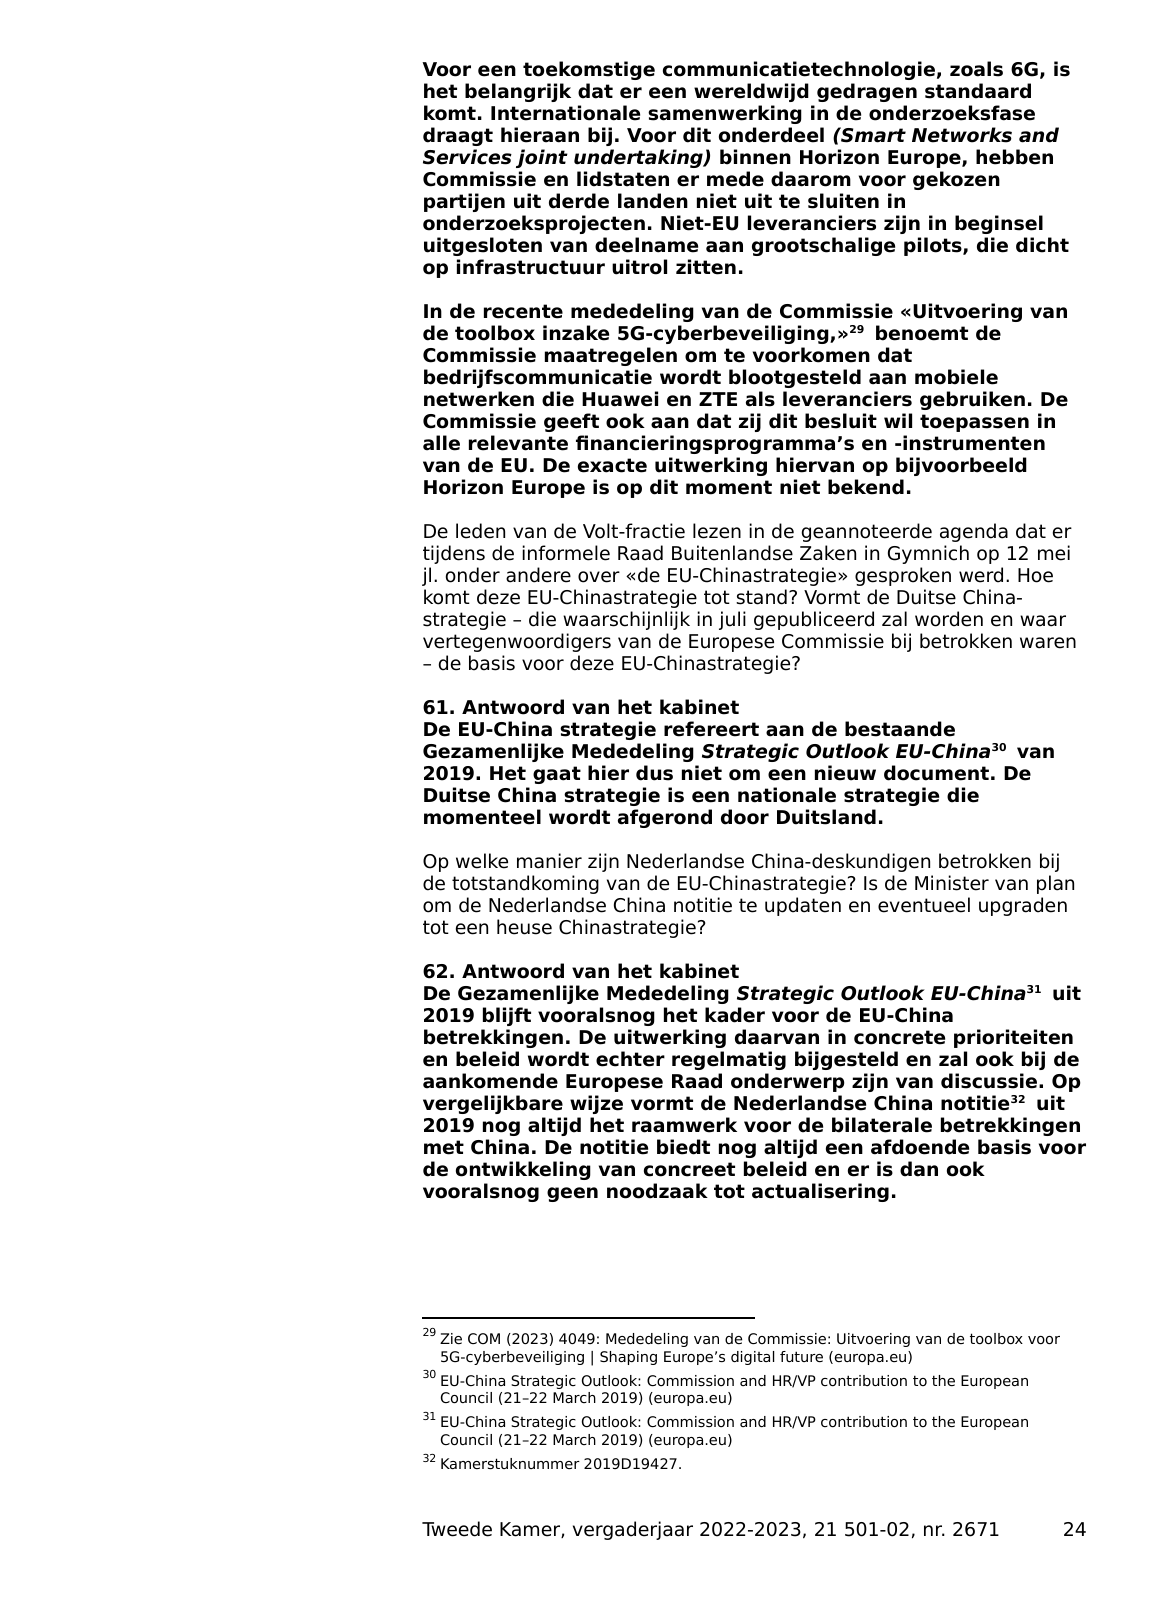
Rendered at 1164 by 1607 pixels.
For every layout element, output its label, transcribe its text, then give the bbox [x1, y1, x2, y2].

text EU-China Strategic Outlook: Commission and HR/VP contribution to the European Council (21–22 March 2019) (europa.eu) [422, 1410, 1087, 1449]
text Voor een toekomstige communicatietechnologie, zoals 6G, is het belangrijk dat er een wereldwijd gedragen standaard komt. Internationale samenwerking in de onderzoeksfase draagt hieraan bij. Voor dit onderdeel (Smart Networks and Services joint undertaking) binnen Horizon Europe, hebben Commissie en lidstaten er mede daarom voor gekozen partijen uit derde landen niet uit te sluiten in onderzoeksprojecten. Niet-EU leveranciers zijn in beginsel uitgesloten van deelname aan grootschalige pilots, die dicht op infrastructuur uitrol zitten. [422, 59, 1087, 279]
text 61. Antwoord van het kabinet [422, 697, 1087, 719]
text Kamerstuknummer 2019D19427. [422, 1452, 1087, 1474]
text In de recente mededeling van de Commissie «Uitvoering van de toolbox inzake 5G-cyberbeveiliging,» benoemt de Commissie maatregelen om te voorkomen dat bedrijfscommunicatie wordt blootgesteld aan mobiele netwerken die Huawei en ZTE als leveranciers gebruiken. De Commissie geeft ook aan dat zij dit besluit wil toepassen in alle relevante financieringsprogramma’s en -instrumenten van de EU. De exacte uitwerking hiervan op bijvoorbeeld Horizon Europe is op dit moment niet bekend. [422, 301, 1087, 499]
text De Gezamenlijke Mededeling Strategic Outlook EU-China uit 2019 blijft vooralsnog het kader voor de EU-China betrekkingen. De uitwerking daarvan in concrete prioriteiten en beleid wordt echter regelmatig bijgesteld en zal ook bij de aankomende Europese Raad onderwerp zijn van discussie. Op vergelijkbare wijze vormt de Nederlandse China notitie uit 2019 nog altijd het raamwerk voor de bilaterale betrekkingen met China. De notitie biedt nog altijd een afdoende basis voor de ontwikkeling van concreet beleid en er is dan ook vooralsnog geen noodzaak tot actualisering. [422, 983, 1087, 1203]
text De leden van de Volt-fractie lezen in de geannoteerde agenda dat er tijdens de informele Raad Buitenlandse Zaken in Gymnich op 12 mei jl. onder andere over «de EU-Chinastrategie» gesproken werd. Hoe komt deze EU-Chinastrategie tot stand? Vormt de Duitse China-strategie – die waarschijnlijk in juli gepubliceerd zal worden en waar vertegenwoordigers van de Europese Commissie bij betrokken waren – de basis voor deze EU-Chinastrategie? [422, 521, 1087, 675]
text EU-China Strategic Outlook: Commission and HR/VP contribution to the European Council (21–22 March 2019) (europa.eu) [422, 1368, 1087, 1407]
text De EU-China strategie refereert aan de bestaande Gezamenlijke Mededeling Strategic Outlook EU-China van 2019. Het gaat hier dus niet om een nieuw document. De Duitse China strategie is een nationale strategie die momenteel wordt afgerond door Duitsland. [422, 719, 1087, 829]
text Zie COM (2023) 4049: Mededeling van de Commissie: Uitvoering van de toolbox voor 5G-cyberbeveiliging | Shaping Europe’s digital future (europa.eu) [422, 1327, 1087, 1366]
text 62. Antwoord van het kabinet [422, 961, 1087, 983]
text Op welke manier zijn Nederlandse China-deskundigen betrokken bij de totstandkoming van de EU-Chinastrategie? Is de Minister van plan om de Nederlandse China notitie te updaten en eventueel upgraden tot een heuse Chinastrategie? [422, 851, 1087, 939]
